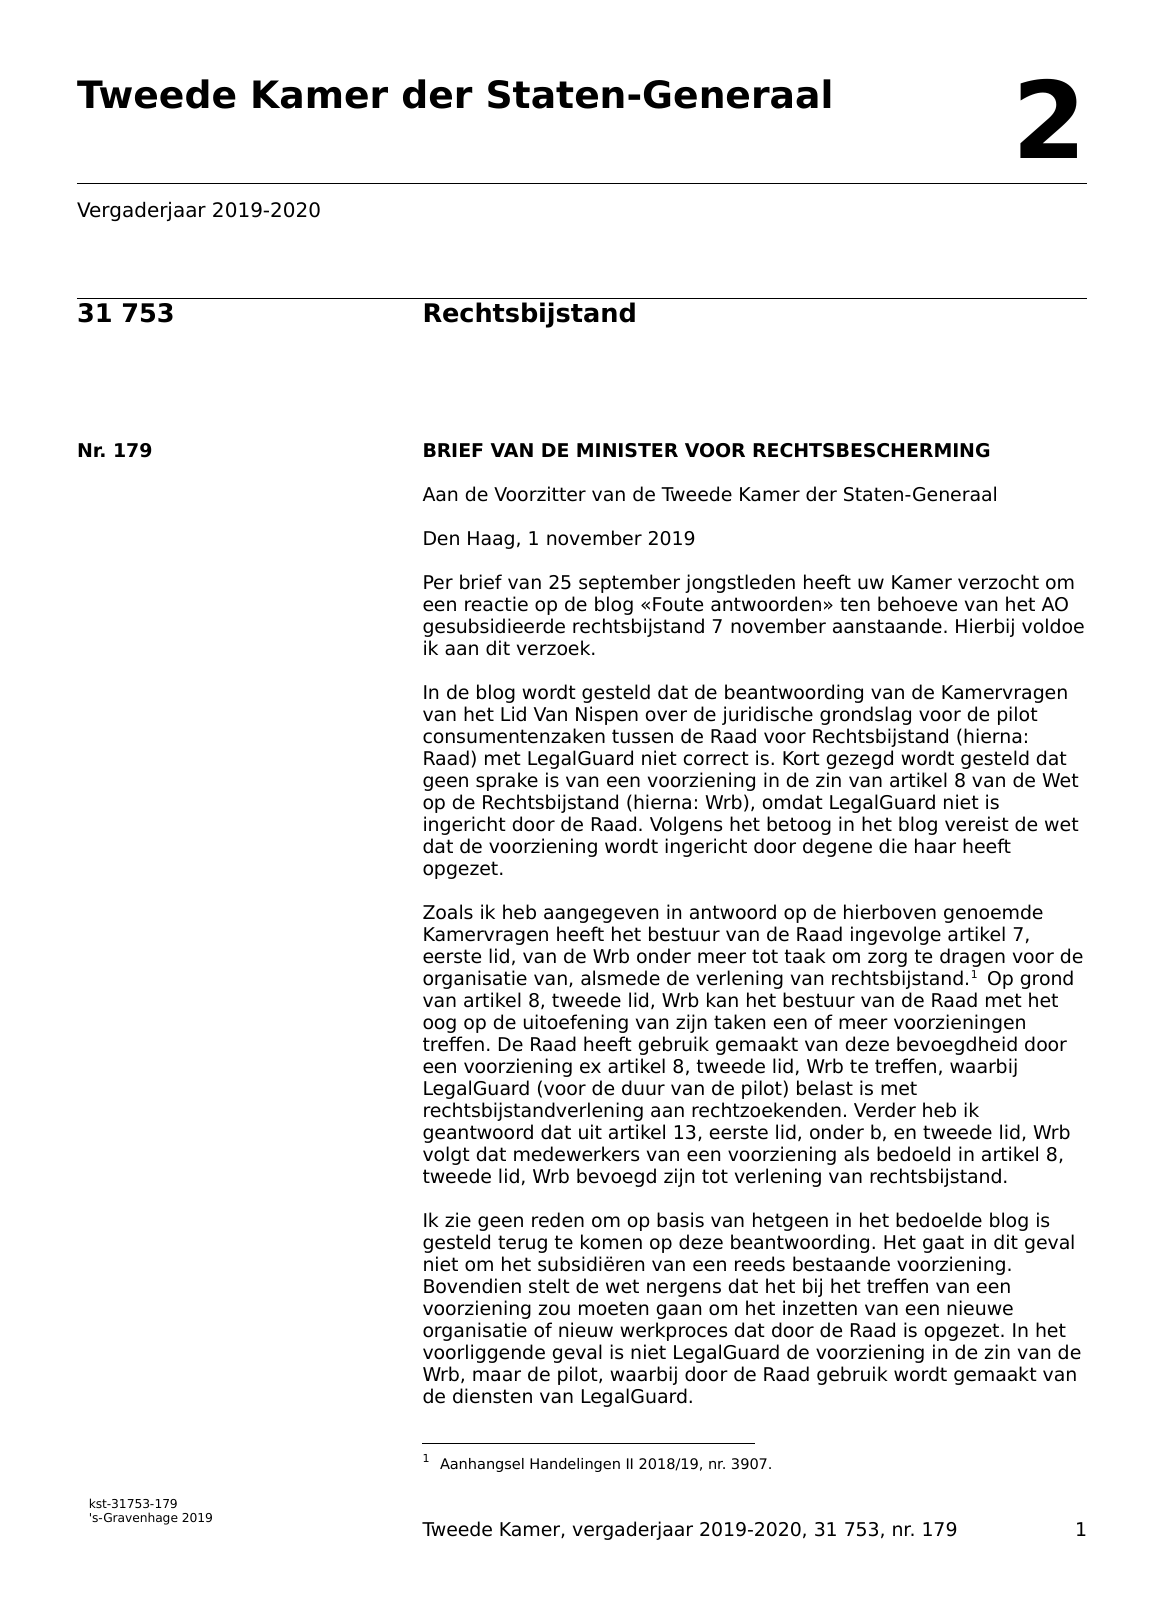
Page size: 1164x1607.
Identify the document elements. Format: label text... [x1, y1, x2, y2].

text Aan de Voorzitter van de Tweede Kamer der Staten-Generaal [422, 484, 1087, 506]
text Den Haag, 1 november 2019 [422, 528, 1087, 550]
text kst-31753-179 [88, 1497, 323, 1511]
subtitle Nr. 179 BRIEF VAN DE MINISTER VOOR RECHTSBESCHERMING [77, 440, 1087, 462]
table_header Tweede Kamer der Staten-Generaal [77, 59, 886, 183]
text Ik zie geen reden om op basis van hetgeen in het bedoelde blog is gesteld terug te komen op deze beantwoording. Het gaat in dit geval niet om het subsidiëren van een reeds bestaande voorziening. Bovendien stelt de wet nergens dat het bij het treffen van een voorziening zou moeten gaan om het inzetten van een nieuwe organisatie of nieuw werkproces dat door de Raad is opgezet. In het voorliggende geval is niet LegalGuard de voorziening in de zin van de Wrb, maar de pilot, waarbij door de Raad gebruik wordt gemaakt van de diensten van LegalGuard. [422, 1210, 1087, 1408]
table_cell Vergaderjaar 2019-2020 [77, 184, 1087, 298]
text 's-Gravenhage 2019 [88, 1511, 323, 1525]
text Zoals ik heb aangegeven in antwoord op de hierboven genoemde Kamervragen heeft het bestuur van de Raad ingevolge artikel 7, eerste lid, van de Wrb onder meer tot taak om zorg te dragen voor de organisatie van, alsmede de verlening van rechtsbijstand. Op grond van artikel 8, tweede lid, Wrb kan het bestuur van de Raad met het oog op de uitoefening van zijn taken een of meer voorzieningen treffen. De Raad heeft gebruik gemaakt van deze bevoegdheid door een voorziening ex artikel 8, tweede lid, Wrb te treffen, waarbij LegalGuard (voor de duur van de pilot) belast is met rechtsbijstandverlening aan rechtzoekenden. Verder heb ik geantwoord dat uit artikel 13, eerste lid, onder b, en tweede lid, Wrb volgt dat medewerkers van een voorziening als bedoeld in artikel 8, tweede lid, Wrb bevoegd zijn tot verlening van rechtsbijstand. [422, 902, 1087, 1188]
text Per brief van 25 september jongstleden heeft uw Kamer verzocht om een reactie op de blog «Foute antwoorden» ten behoeve van het AO gesubsidieerde rechtsbijstand 7 november aanstaande. Hierbij voldoe ik aan dit verzoek. [422, 572, 1087, 660]
table_header 2 [886, 59, 1087, 183]
text In de blog wordt gesteld dat de beantwoording van de Kamervragen van het Lid Van Nispen over de juridische grondslag voor de pilot consumentenzaken tussen de Raad voor Rechtsbijstand (hierna: Raad) met LegalGuard niet correct is. Kort gezegd wordt gesteld dat geen sprake is van een voorziening in de zin van artikel 8 van de Wet op de Rechtsbijstand (hierna: Wrb), omdat LegalGuard niet is ingericht door de Raad. Volgens het betoog in het blog vereist de wet dat de voorziening wordt ingericht door degene die haar heeft opgezet. [422, 682, 1087, 880]
subtitle 31 753 Rechtsbijstand [77, 299, 1087, 329]
text Aanhangsel Handelingen II 2018/19, nr. 3907. [422, 1452, 1087, 1474]
